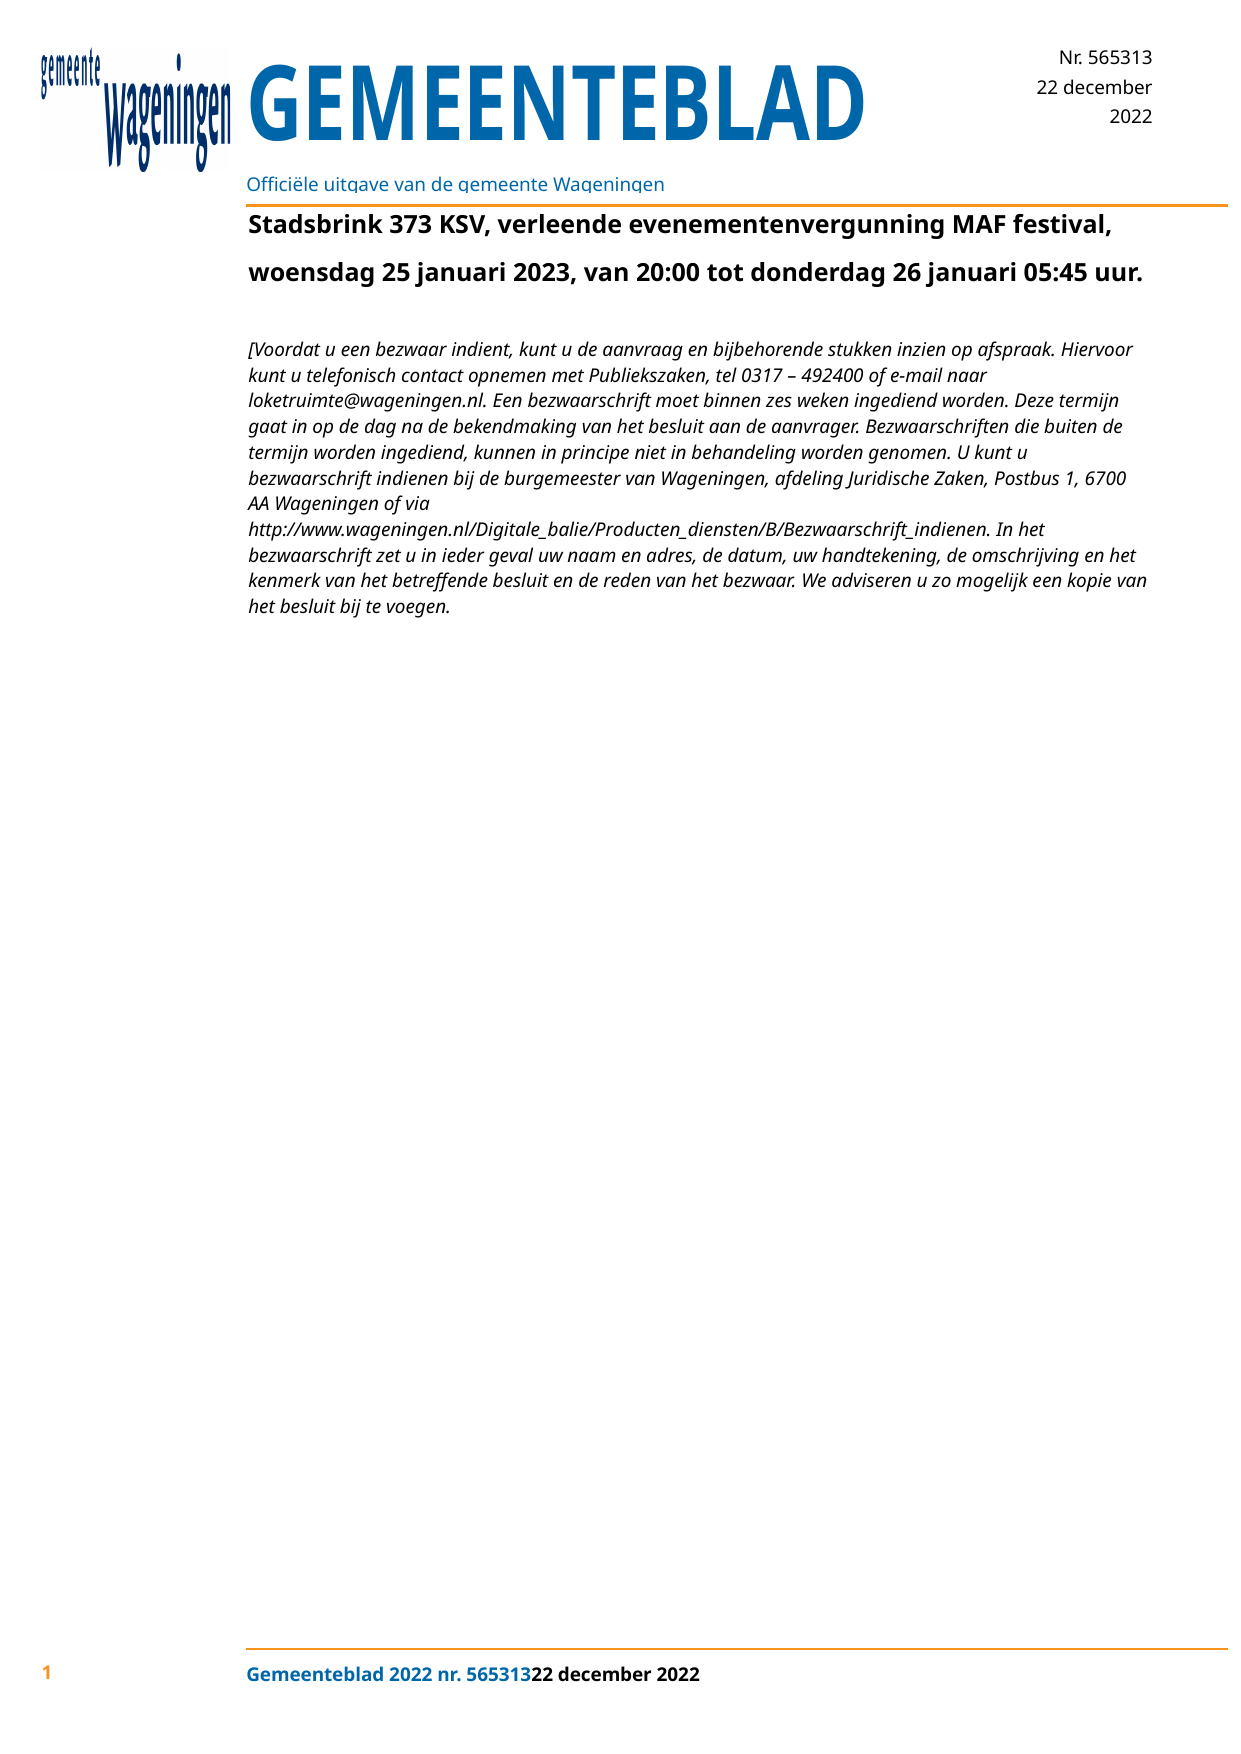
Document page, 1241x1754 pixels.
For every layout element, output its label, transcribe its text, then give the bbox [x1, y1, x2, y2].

text Stadsbrink 373 KSV, verleende evenementenvergunning MAF festival, woensdag 25 januari 2023, van 20:00 tot donderdag 26 januari 05:45 uur. [248, 207, 1152, 288]
picture [41, 47, 231, 172]
text [Voordat u een bezwaar indient, kunt u de aanvraag en bijbehorende stukken inzien op afspraak. Hiervoor kunt u telefonisch contact opnemen met Publiekszaken, tel 0317 – 492400 of e-mail naar loketruimte@wageningen.nl. Een bezwaarschrift moet binnen zes weken ingediend worden. Deze termijn gaat in op de dag na de bekendmaking van het besluit aan de aanvrager. Bezwaarschriften die buiten de termijn worden ingediend, kunnen in principe niet in behandeling worden genomen. U kunt u bezwaarschrift indienen bij de burgemeester van Wageningen, afdeling Juridische Zaken, Postbus 1, 6700 AA Wageningen of via http://www.wageningen.nl/Digitale_balie/Producten_diensten/B/Bezwaarschrift_indienen. In het bezwaarschrift zet u in ieder geval uw naam en adres, de datum, uw handtekening, de omschrijving en het kenmerk van het betreffende besluit en de reden van het bezwaar. We adviseren u zo mogelijk een kopie van het besluit bij te voegen. [248, 336, 1152, 619]
